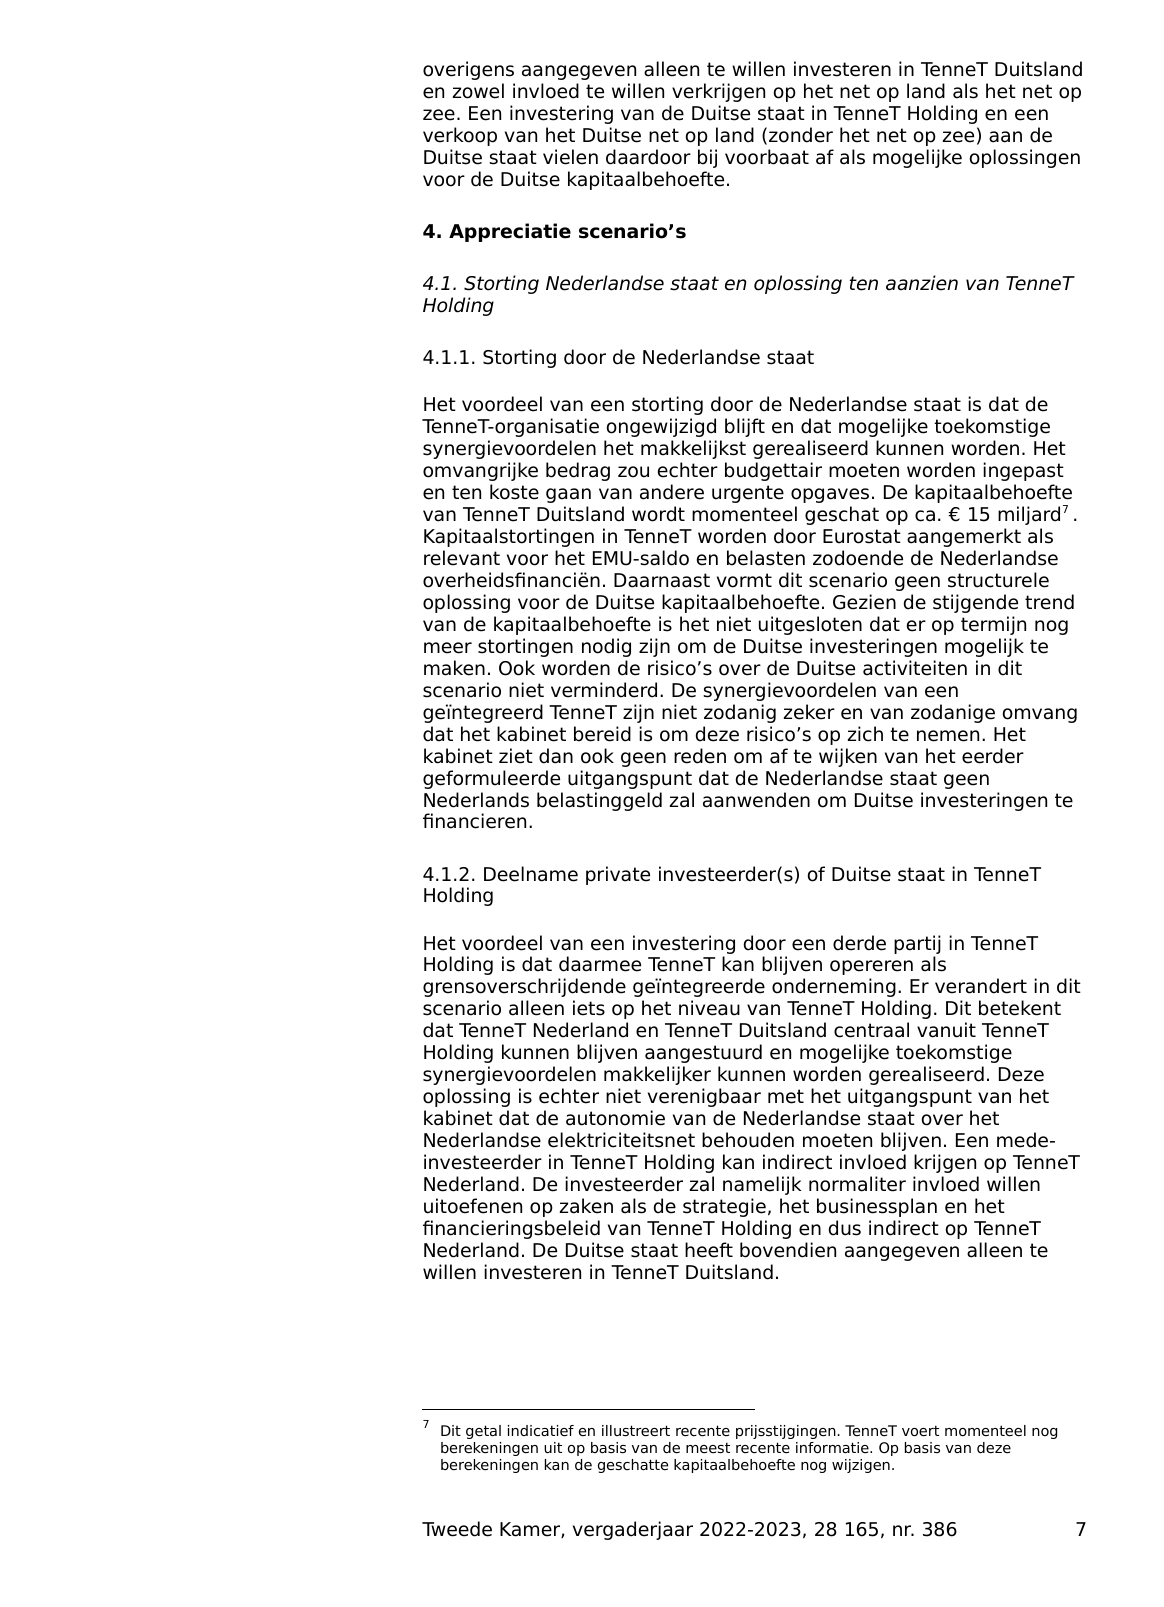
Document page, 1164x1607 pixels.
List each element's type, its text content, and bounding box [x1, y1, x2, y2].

subtitle 4.1.2. Deelname private investeerder(s) of Duitse staat in TenneT Holding [422, 863, 1087, 907]
text Dit getal indicatief en illustreert recente prijsstijgingen. TenneT voert momenteel nog berekeningen uit op basis van de meest recente informatie. Op basis van deze berekeningen kan de geschatte kapitaalbehoefte nog wijzigen. [422, 1418, 1087, 1474]
subtitle 4. Appreciatie scenario’s [422, 221, 1087, 243]
subtitle 4.1.1. Storting door de Nederlandse staat [422, 347, 1087, 369]
text overigens aangegeven alleen te willen investeren in TenneT Duitsland en zowel invloed te willen verkrijgen op het net op land als het net op zee. Een investering van de Duitse staat in TenneT Holding en een verkoop van het Duitse net op land (zonder het net op zee) aan de Duitse staat vielen daardoor bij voorbaat af als mogelijke oplossingen voor de Duitse kapitaalbehoefte. [422, 59, 1087, 191]
text Het voordeel van een investering door een derde partij in TenneT Holding is dat daarmee TenneT kan blijven opereren als grensoverschrijdende geïntegreerde onderneming. Er verandert in dit scenario alleen iets op het niveau van TenneT Holding. Dit betekent dat TenneT Nederland en TenneT Duitsland centraal vanuit TenneT Holding kunnen blijven aangestuurd en mogelijke toekomstige synergievoordelen makkelijker kunnen worden gerealiseerd. Deze oplossing is echter niet verenigbaar met het uitgangspunt van het kabinet dat de autonomie van de Nederlandse staat over het Nederlandse elektriciteitsnet behouden moeten blijven. Een mede-investeerder in TenneT Holding kan indirect invloed krijgen op TenneT Nederland. De investeerder zal namelijk normaliter invloed willen uitoefenen op zaken als de strategie, het businessplan en het financieringsbeleid van TenneT Holding en dus indirect op TenneT Nederland. De Duitse staat heeft bovendien aangegeven alleen te willen investeren in TenneT Duitsland. [422, 932, 1087, 1284]
subtitle 4.1. Storting Nederlandse staat en oplossing ten aanzien van TenneT Holding [422, 273, 1087, 317]
text Het voordeel van een storting door de Nederlandse staat is dat de TenneT-organisatie ongewijzigd blijft en dat mogelijke toekomstige synergievoordelen het makkelijkst gerealiseerd kunnen worden. Het omvangrijke bedrag zou echter budgettair moeten worden ingepast en ten koste gaan van andere urgente opgaves. De kapitaalbehoefte van TenneT Duitsland wordt momenteel geschat op ca. € 15 miljard. Kapitaalstortingen in TenneT worden door Eurostat aangemerkt als relevant voor het EMU-saldo en belasten zodoende de Nederlandse overheidsfinanciën. Daarnaast vormt dit scenario geen structurele oplossing voor de Duitse kapitaalbehoefte. Gezien de stijgende trend van de kapitaalbehoefte is het niet uitgesloten dat er op termijn nog meer stortingen nodig zijn om de Duitse investeringen mogelijk te maken. Ook worden de risico’s over de Duitse activiteiten in dit scenario niet verminderd. De synergievoordelen van een geïntegreerd TenneT zijn niet zodanig zeker en van zodanige omvang dat het kabinet bereid is om deze risico’s op zich te nemen. Het kabinet ziet dan ook geen reden om af te wijken van het eerder geformuleerde uitgangspunt dat de Nederlandse staat geen Nederlands belastinggeld zal aanwenden om Duitse investeringen te financieren. [422, 394, 1087, 833]
